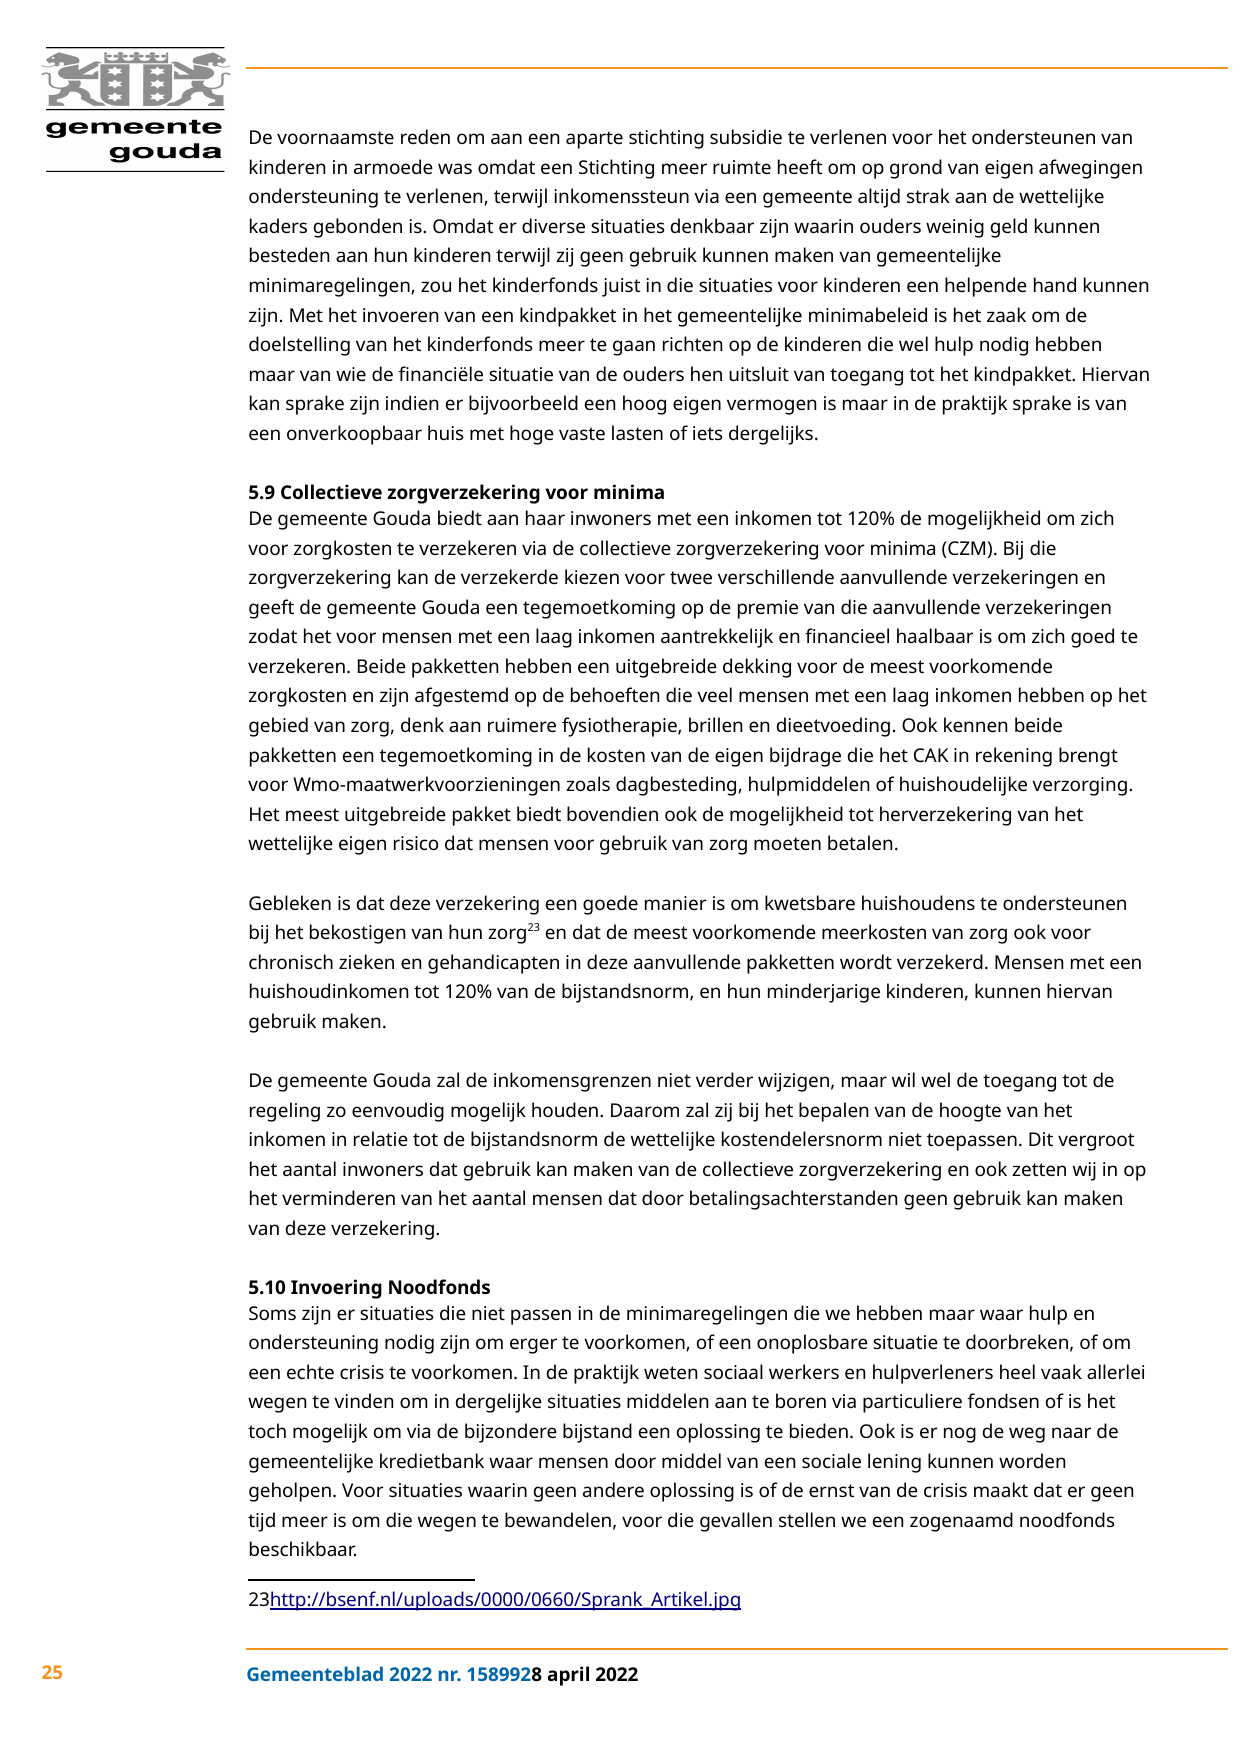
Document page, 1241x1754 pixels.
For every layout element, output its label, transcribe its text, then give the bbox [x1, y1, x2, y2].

text 5.9 Collectieve zorgverzekering voor minima [248, 479, 1152, 505]
text De voornaamste reden om aan een aparte stichting subsidie te verlenen voor het ondersteunen van kinderen in armoede was omdat een Stichting meer ruimte heeft om op grond van eigen afwegingen ondersteuning te verlenen, terwijl inkomenssteun via een gemeente altijd strak aan de wettelijke kaders gebonden is. Omdat er diverse situaties denkbaar zijn waarin ouders weinig geld kunnen besteden aan hun kinderen terwijl zij geen gebruik kunnen maken van gemeentelijke minimaregelingen, zou het kinderfonds juist in die situaties voor kinderen een helpende hand kunnen zijn. Met het invoeren van een kindpakket in het gemeentelijke minimabeleid is het zaak om de doelstelling van het kinderfonds meer te gaan richten op de kinderen die wel hulp nodig hebben maar van wie de financiële situatie van de ouders hen uitsluit van toegang tot het kindpakket. Hiervan kan sprake zijn indien er bijvoorbeeld een hoog eigen vermogen is maar in de praktijk sprake is van een onverkoopbaar huis met hoge vaste lasten of iets dergelijks. [248, 124, 1152, 446]
text http://bsenf.nl/uploads/0000/0660/Sprank_Artikel.jpg [248, 1586, 1152, 1612]
text Gebleken is dat deze verzekering een goede manier is om kwetsbare huishoudens te ondersteunen bij het bekostigen van hun zorg en dat de meest voorkomende meerkosten van zorg ook voor chronisch zieken en gehandicapten in deze aanvullende pakketten wordt verzekerd. Mensen met een huishoudinkomen tot 120% van de bijstandsnorm, en hun minderjarige kinderen, kunnen hiervan gebruik maken. [248, 890, 1152, 1034]
text De gemeente Gouda biedt aan haar inwoners met een inkomen tot 120% de mogelijkheid om zich voor zorgkosten te verzekeren via de collectieve zorgverzekering voor minima (CZM). Bij die zorgverzekering kan de verzekerde kiezen voor twee verschillende aanvullende verzekeringen en geeft de gemeente Gouda een tegemoetkoming op de premie van die aanvullende verzekeringen zodat het voor mensen met een laag inkomen aantrekkelijk en financieel haalbaar is om zich goed te verzekeren. Beide pakketten hebben een uitgebreide dekking voor de meest voorkomende zorgkosten en zijn afgestemd op de behoeften die veel mensen met een laag inkomen hebben op het gebied van zorg, denk aan ruimere fysiotherapie, brillen en dieetvoeding. Ook kennen beide pakketten een tegemoetkoming in de kosten van de eigen bijdrage die het CAK in rekening brengt voor Wmo-maatwerkvoorzieningen zoals dagbesteding, hulpmiddelen of huishoudelijke verzorging. [248, 505, 1152, 797]
text Soms zijn er situaties die niet passen in de minimaregelingen die we hebben maar waar hulp en ondersteuning nodig zijn om erger te voorkomen, of een onoplosbare situatie te doorbreken, of om een echte crisis te voorkomen. In de praktijk weten sociaal werkers en hulpverleners heel vaak allerlei wegen te vinden om in dergelijke situaties middelen aan te boren via particuliere fondsen of is het toch mogelijk om via de bijzondere bijstand een oplossing te bieden. Ook is er nog de weg naar de gemeentelijke kredietbank waar mensen door middel van een sociale lening kunnen worden geholpen. Voor situaties waarin geen andere oplossing is of de ernst van de crisis maakt dat er geen tijd meer is om die wegen te bewandelen, voor die gevallen stellen we een zogenaamd noodfonds beschikbaar. [248, 1300, 1152, 1562]
text Het meest uitgebreide pakket biedt bovendien ook de mogelijkheid tot herverzekering van het wettelijke eigen risico dat mensen voor gebruik van zorg moeten betalen. [248, 801, 1152, 856]
text 5.10 Invoering Noodfonds [248, 1274, 1152, 1300]
picture [41, 47, 231, 172]
text De gemeente Gouda zal de inkomensgrenzen niet verder wijzigen, maar wil wel de toegang tot de regeling zo eenvoudig mogelijk houden. Daarom zal zij bij het bepalen van de hoogte van het inkomen in relatie tot de bijstandsnorm de wettelijke kostendelersnorm niet toepassen. Dit vergroot het aantal inwoners dat gebruik kan maken van de collectieve zorgverzekering en ook zetten wij in op het verminderen van het aantal mensen dat door betalingsachterstanden geen gebruik kan maken van deze verzekering. [248, 1067, 1152, 1241]
